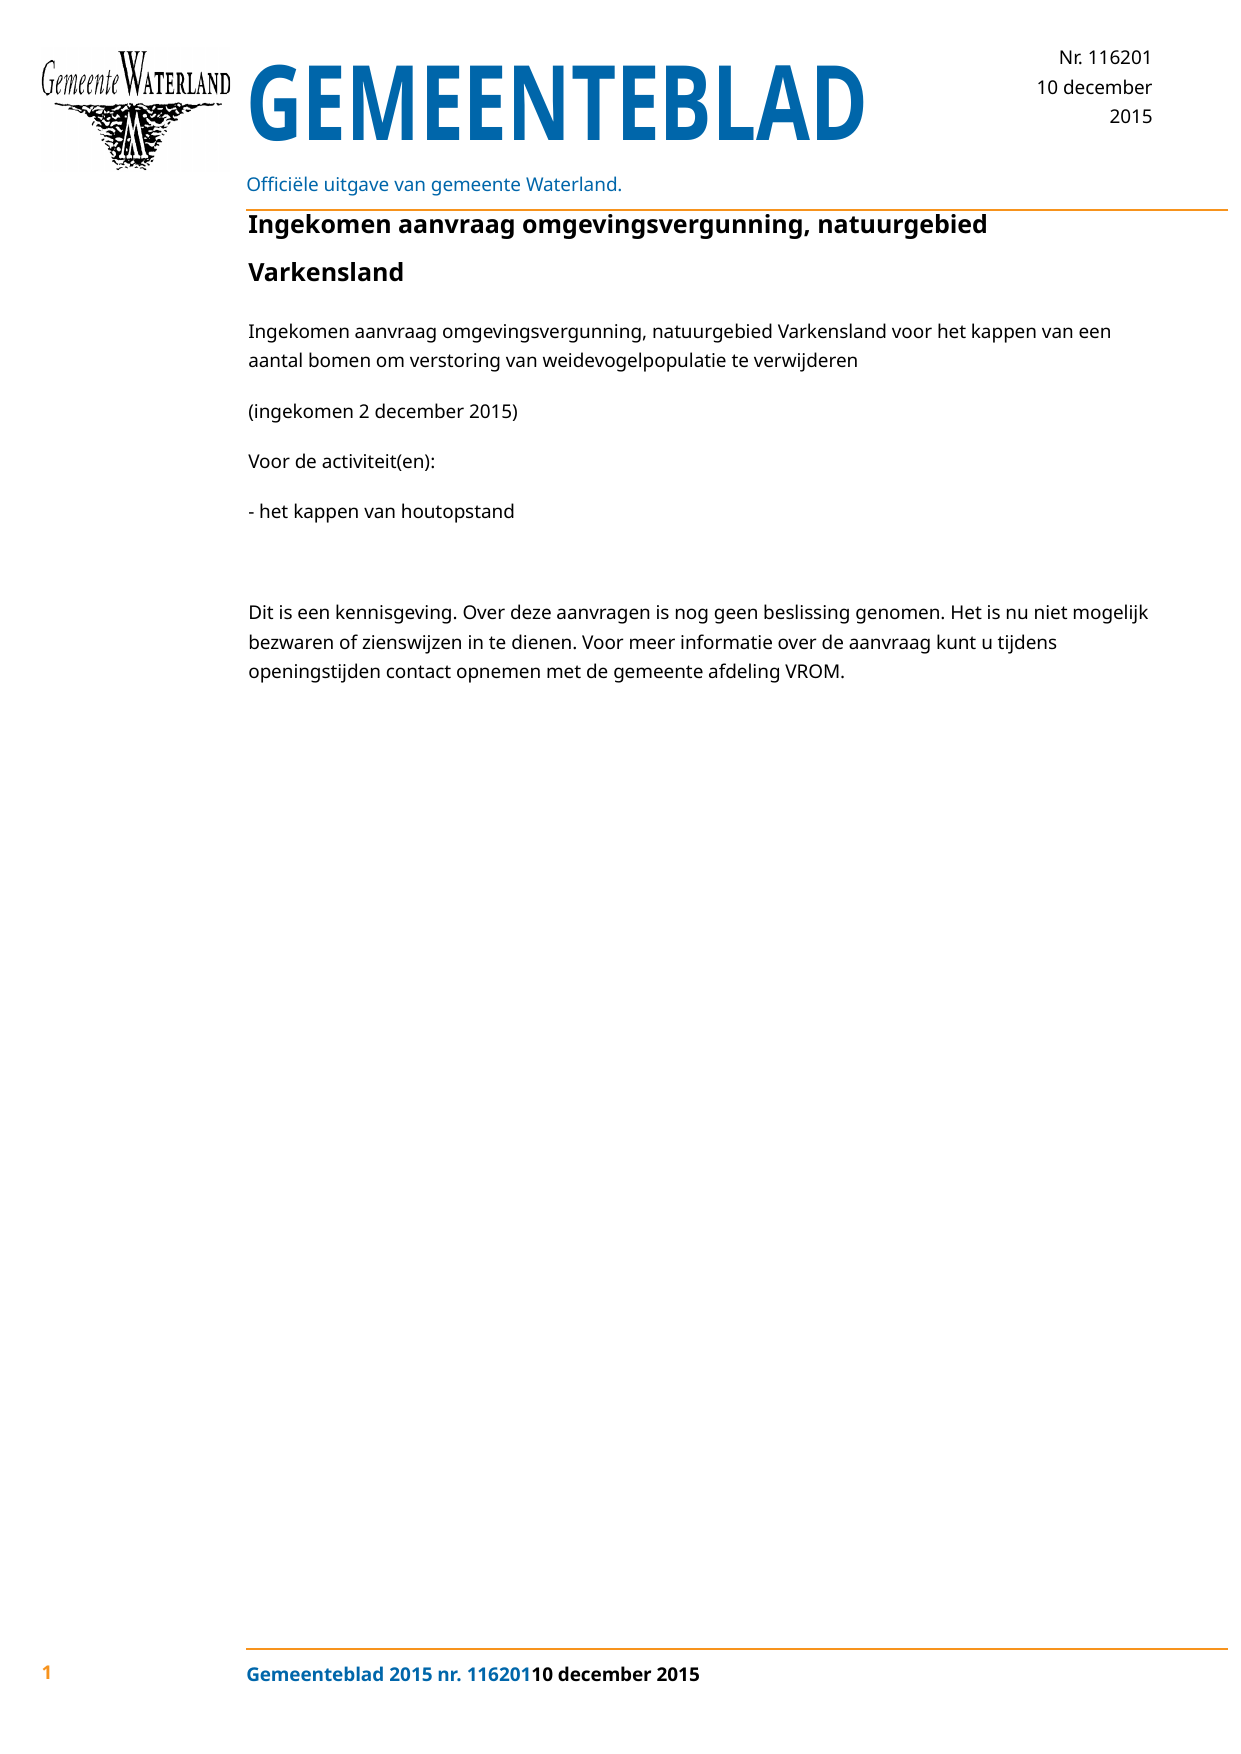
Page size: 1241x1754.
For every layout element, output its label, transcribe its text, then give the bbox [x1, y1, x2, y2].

picture [41, 47, 231, 172]
text Ingekomen aanvraag omgevingsvergunning, natuurgebied Varkensland voor het kappen van een aantal bomen om verstoring van weidevogelpopulatie te verwijderen [248, 318, 1152, 373]
text Ingekomen aanvraag omgevingsvergunning, natuurgebied Varkensland [248, 211, 1152, 288]
text Voor de activiteit(en): [248, 448, 1152, 474]
text Dit is een kennisgeving. Over deze aanvragen is nog geen beslissing genomen. Het is nu niet mogelijk bezwaren of zienswijzen in te dienen. Voor meer informatie over de aanvraag kunt u tijdens openingstijden contact opnemen met de gemeente afdeling VROM. [248, 599, 1152, 684]
text (ingekomen 2 december 2015) [248, 398, 1152, 424]
text - het kappen van houtopstand [248, 499, 1152, 524]
